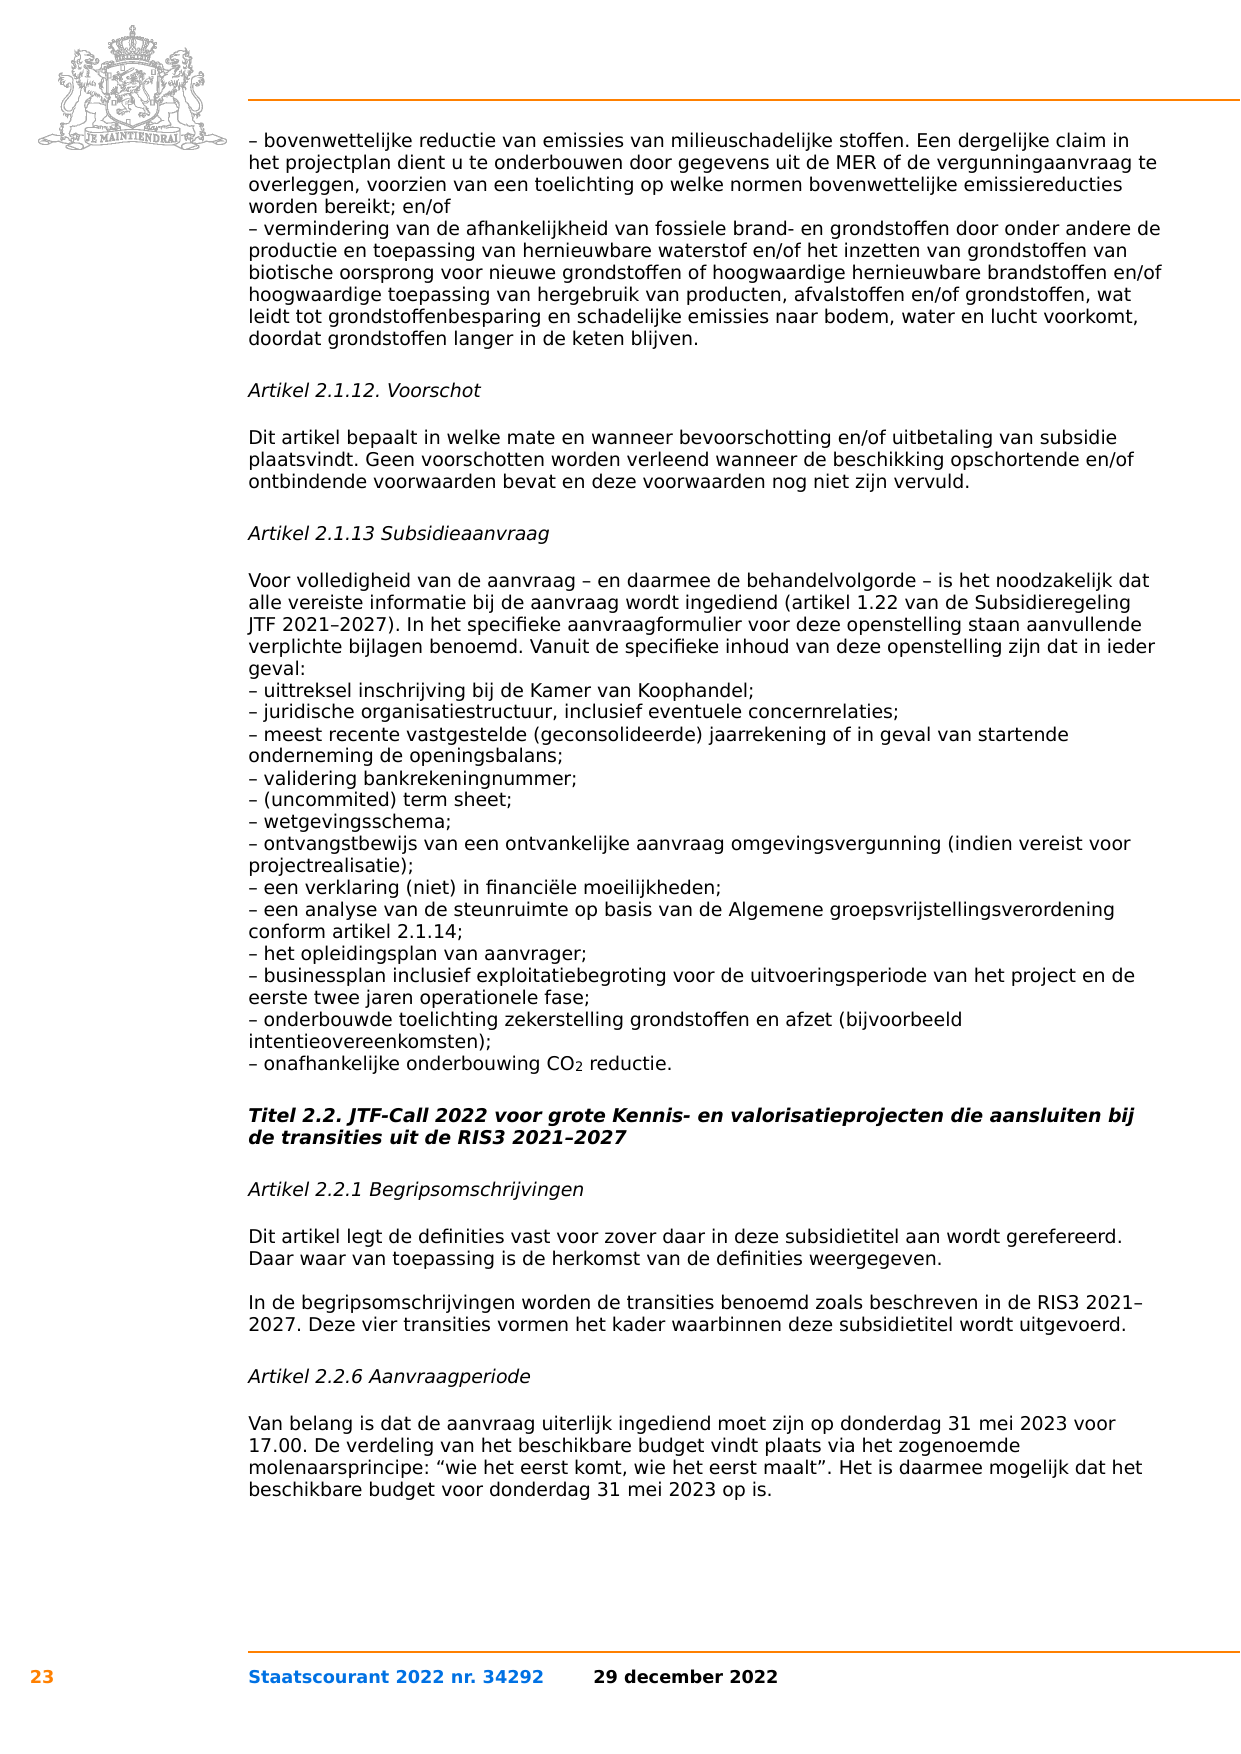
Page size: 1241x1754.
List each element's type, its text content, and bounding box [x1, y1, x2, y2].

text – meest recente vastgestelde (geconsolideerde) jaarrekening of in geval van startende onderneming de openingsbalans; [248, 723, 1163, 767]
subtitle Artikel 2.1.13 Subsidieaanvraag [248, 523, 1163, 544]
text – vermindering van de afhankelijkheid van fossiele brand- en grondstoffen door onder andere de productie en toepassing van hernieuwbare waterstof en/of het inzetten van grondstoffen van biotische oorsprong voor nieuwe grondstoffen of hoogwaardige hernieuwbare brandstoffen en/of hoogwaardige toepassing van hergebruik van producten, afvalstoffen en/of grondstoffen, wat leidt tot grondstoffenbesparing en schadelijke emissies naar bodem, water en lucht voorkomt, doordat grondstoffen langer in de keten blijven. [248, 218, 1163, 350]
text – wetgevingsschema; [248, 811, 1163, 833]
text Van belang is dat de aanvraag uiterlijk ingediend moet zijn op donderdag 31 mei 2023 voor 17.00. De verdeling van het beschikbare budget vindt plaats via het zogenoemde molenaarsprincipe: “wie het eerst komt, wie het eerst maalt”. Het is daarmee mogelijk dat het beschikbare budget voor donderdag 31 mei 2023 op is. [248, 1413, 1163, 1501]
subtitle Artikel 2.2.6 Aanvraagperiode [248, 1366, 1163, 1388]
text – een verklaring (niet) in financiële moeilijkheden; [248, 877, 1163, 899]
text – businessplan inclusief exploitatiebegroting voor de uitvoeringsperiode van het project en de eerste twee jaren operationele fase; [248, 965, 1163, 1009]
text In de begripsomschrijvingen worden de transities benoemd zoals beschreven in de RIS3 2021–2027. Deze vier transities vormen het kader waarbinnen deze subsidietitel wordt uitgevoerd. [248, 1292, 1163, 1336]
text – juridische organisatiestructuur, inclusief eventuele concernrelaties; [248, 701, 1163, 723]
text – ontvangstbewijs van een ontvankelijke aanvraag omgevingsvergunning (indien vereist voor projectrealisatie); [248, 833, 1163, 877]
text – bovenwettelijke reductie van emissies van milieuschadelijke stoffen. Een dergelijke claim in het projectplan dient u te onderbouwen door gegevens uit de MER of de vergunningaanvraag te overleggen, voorzien van een toelichting op welke normen bovenwettelijke emissiereducties worden bereikt; en/of [248, 130, 1163, 218]
subtitle Artikel 2.2.1 Begripsomschrijvingen [248, 1179, 1163, 1201]
text Dit artikel legt de definities vast voor zover daar in deze subsidietitel aan wordt gerefereerd. Daar waar van toepassing is de herkomst van de definities weergegeven. [248, 1226, 1163, 1270]
text – onderbouwde toelichting zekerstelling grondstoffen en afzet (bijvoorbeeld intentieovereenkomsten); [248, 1009, 1163, 1053]
text – onafhankelijke onderbouwing CO2 reductie. [248, 1053, 1163, 1075]
picture [38, 25, 227, 150]
text – een analyse van de steunruimte op basis van de Algemene groepsvrijstellingsverordening conform artikel 2.1.14; [248, 899, 1163, 943]
text Voor volledigheid van de aanvraag – en daarmee de behandelvolgorde – is het noodzakelijk dat alle vereiste informatie bij de aanvraag wordt ingediend (artikel 1.22 van de Subsidieregeling JTF 2021–2027). In het specifieke aanvraagformulier voor deze openstelling staan aanvullende verplichte bijlagen benoemd. Vanuit de specifieke inhoud van deze openstelling zijn dat in ieder geval: [248, 569, 1163, 679]
subtitle Artikel 2.1.12. Voorschot [248, 380, 1163, 402]
text Dit artikel bepaalt in welke mate en wanneer bevoorschotting en/of uitbetaling van subsidie plaatsvindt. Geen voorschotten worden verleend wanneer de beschikking opschortende en/of ontbindende voorwaarden bevat en deze voorwaarden nog niet zijn vervuld. [248, 427, 1163, 493]
text – het opleidingsplan van aanvrager; [248, 943, 1163, 965]
subtitle Titel 2.2. JTF-Call 2022 voor grote Kennis- en valorisatieprojecten die aansluiten bij de transities uit de RIS3 2021–2027 [248, 1105, 1163, 1149]
text – validering bankrekeningnummer; [248, 767, 1163, 789]
text – (uncommited) term sheet; [248, 789, 1163, 811]
text – uittreksel inschrijving bij de Kamer van Koophandel; [248, 679, 1163, 701]
